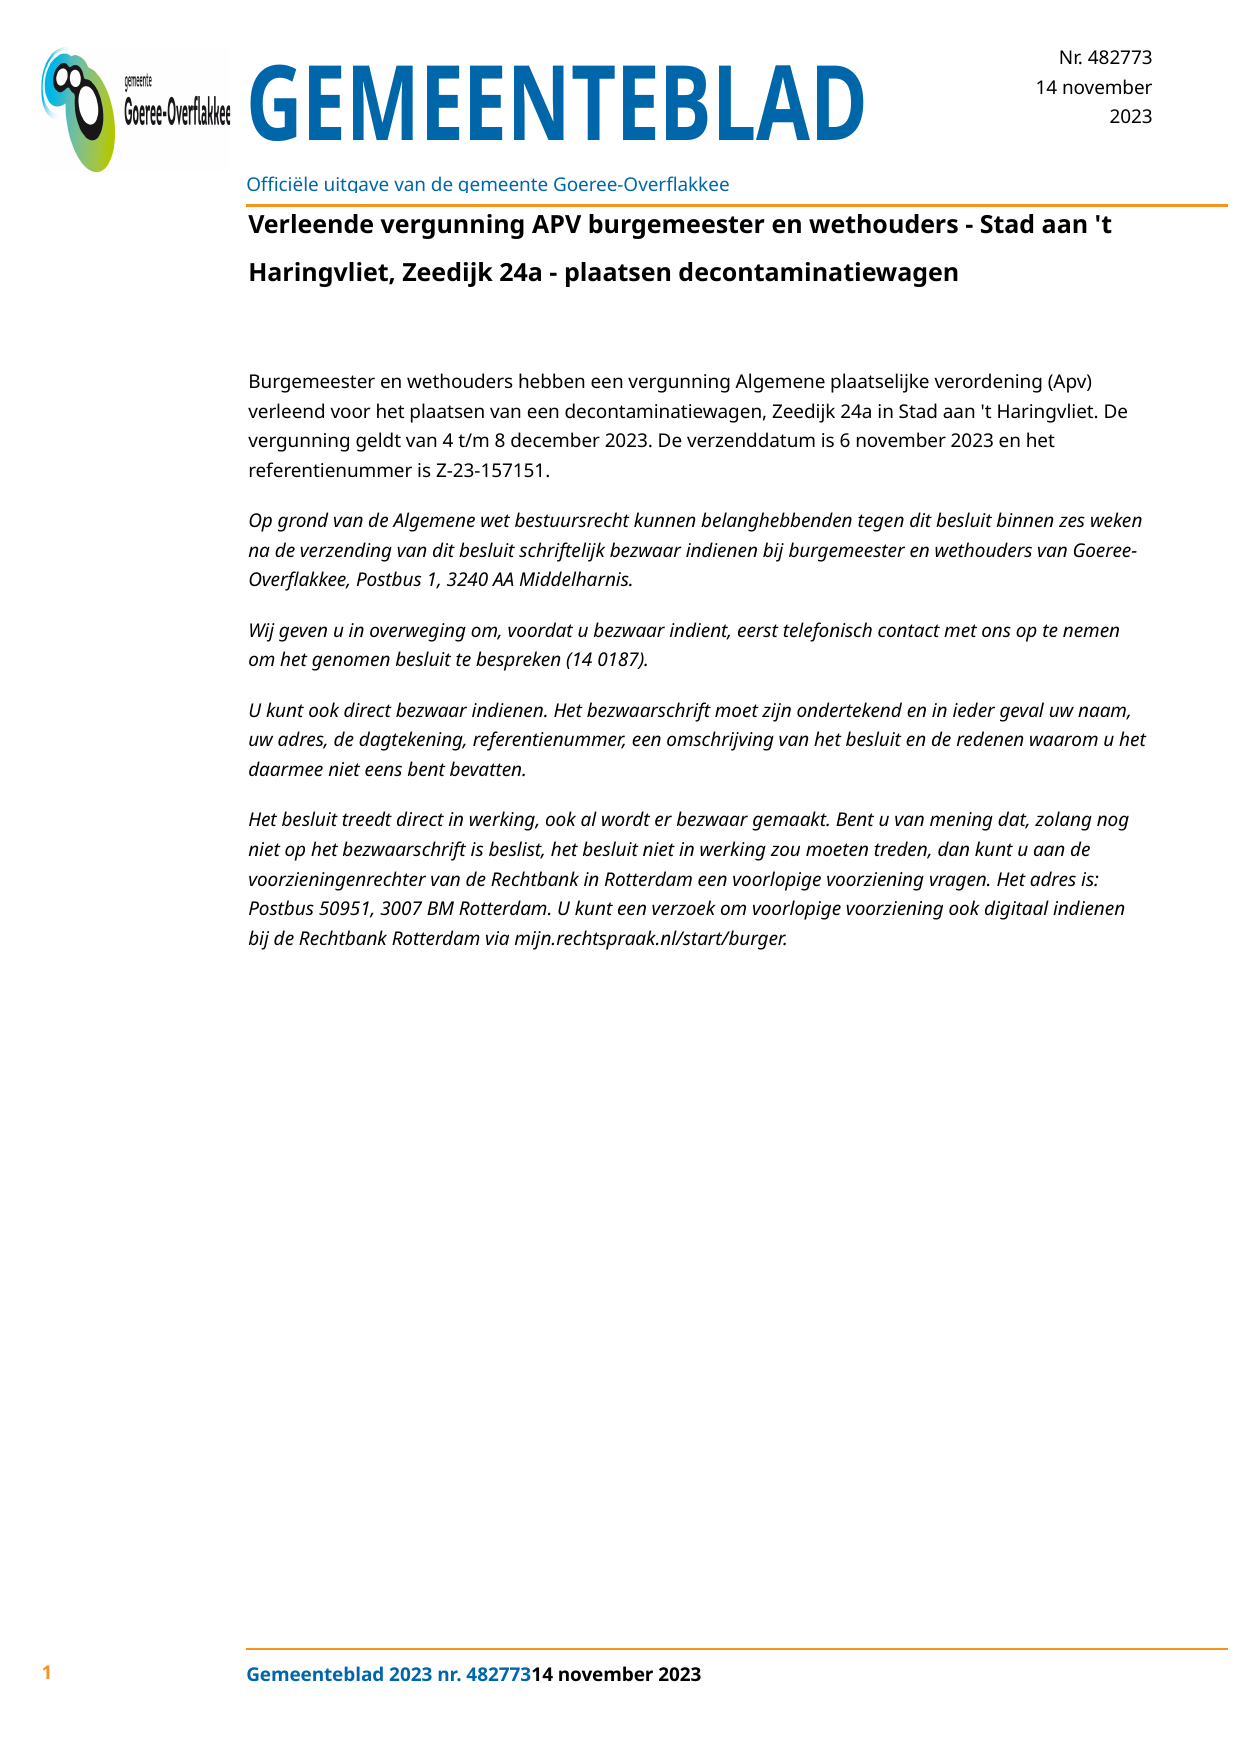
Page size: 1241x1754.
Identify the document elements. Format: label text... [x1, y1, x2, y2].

text U kunt ook direct bezwaar indienen. Het bezwaarschrift moet zijn ondertekend en in ieder geval uw naam, uw adres, de dagtekening, referentienummer, een omschrijving van het besluit en de redenen waarom u het daarmee niet eens bent bevatten. [248, 697, 1152, 782]
text Wij geven u in overweging om, voordat u bezwaar indient, eerst telefonisch contact met ons op te nemen om het genomen besluit te bespreken (14 0187). [248, 617, 1152, 672]
picture [41, 47, 231, 172]
text Verleende vergunning APV burgemeester en wethouders - Stad aan 't Haringvliet, Zeedijk 24a - plaatsen decontaminatiewagen [248, 207, 1152, 288]
text Burgemeester en wethouders hebben een vergunning Algemene plaatselijke verordening (Apv) verleend voor het plaatsen van een decontaminatiewagen, Zeedijk 24a in Stad aan 't Haringvliet. De vergunning geldt van 4 t/m 8 december 2023. De verzenddatum is 6 november 2023 en het referentienummer is Z-23-157151. [248, 368, 1152, 483]
text Het besluit treedt direct in werking, ook al wordt er bezwaar gemaakt. Bent u van mening dat, zolang nog niet op het bezwaarschrift is beslist, het besluit niet in werking zou moeten treden, dan kunt u aan de voorzieningenrechter van de Rechtbank in Rotterdam een voorlopige voorziening vragen. Het adres is: Postbus 50951, 3007 BM Rotterdam. U kunt een verzoek om voorlopige voorziening ook digitaal indienen bij de Rechtbank Rotterdam via mijn.rechtspraak.nl/start/burger. [248, 807, 1152, 951]
text Op grond van de Algemene wet bestuursrecht kunnen belanghebbenden tegen dit besluit binnen zes weken na de verzending van dit besluit schriftelijk bezwaar indienen bij burgemeester en wethouders van Goeree-Overflakkee, Postbus 1, 3240 AA Middelharnis. [248, 507, 1152, 592]
